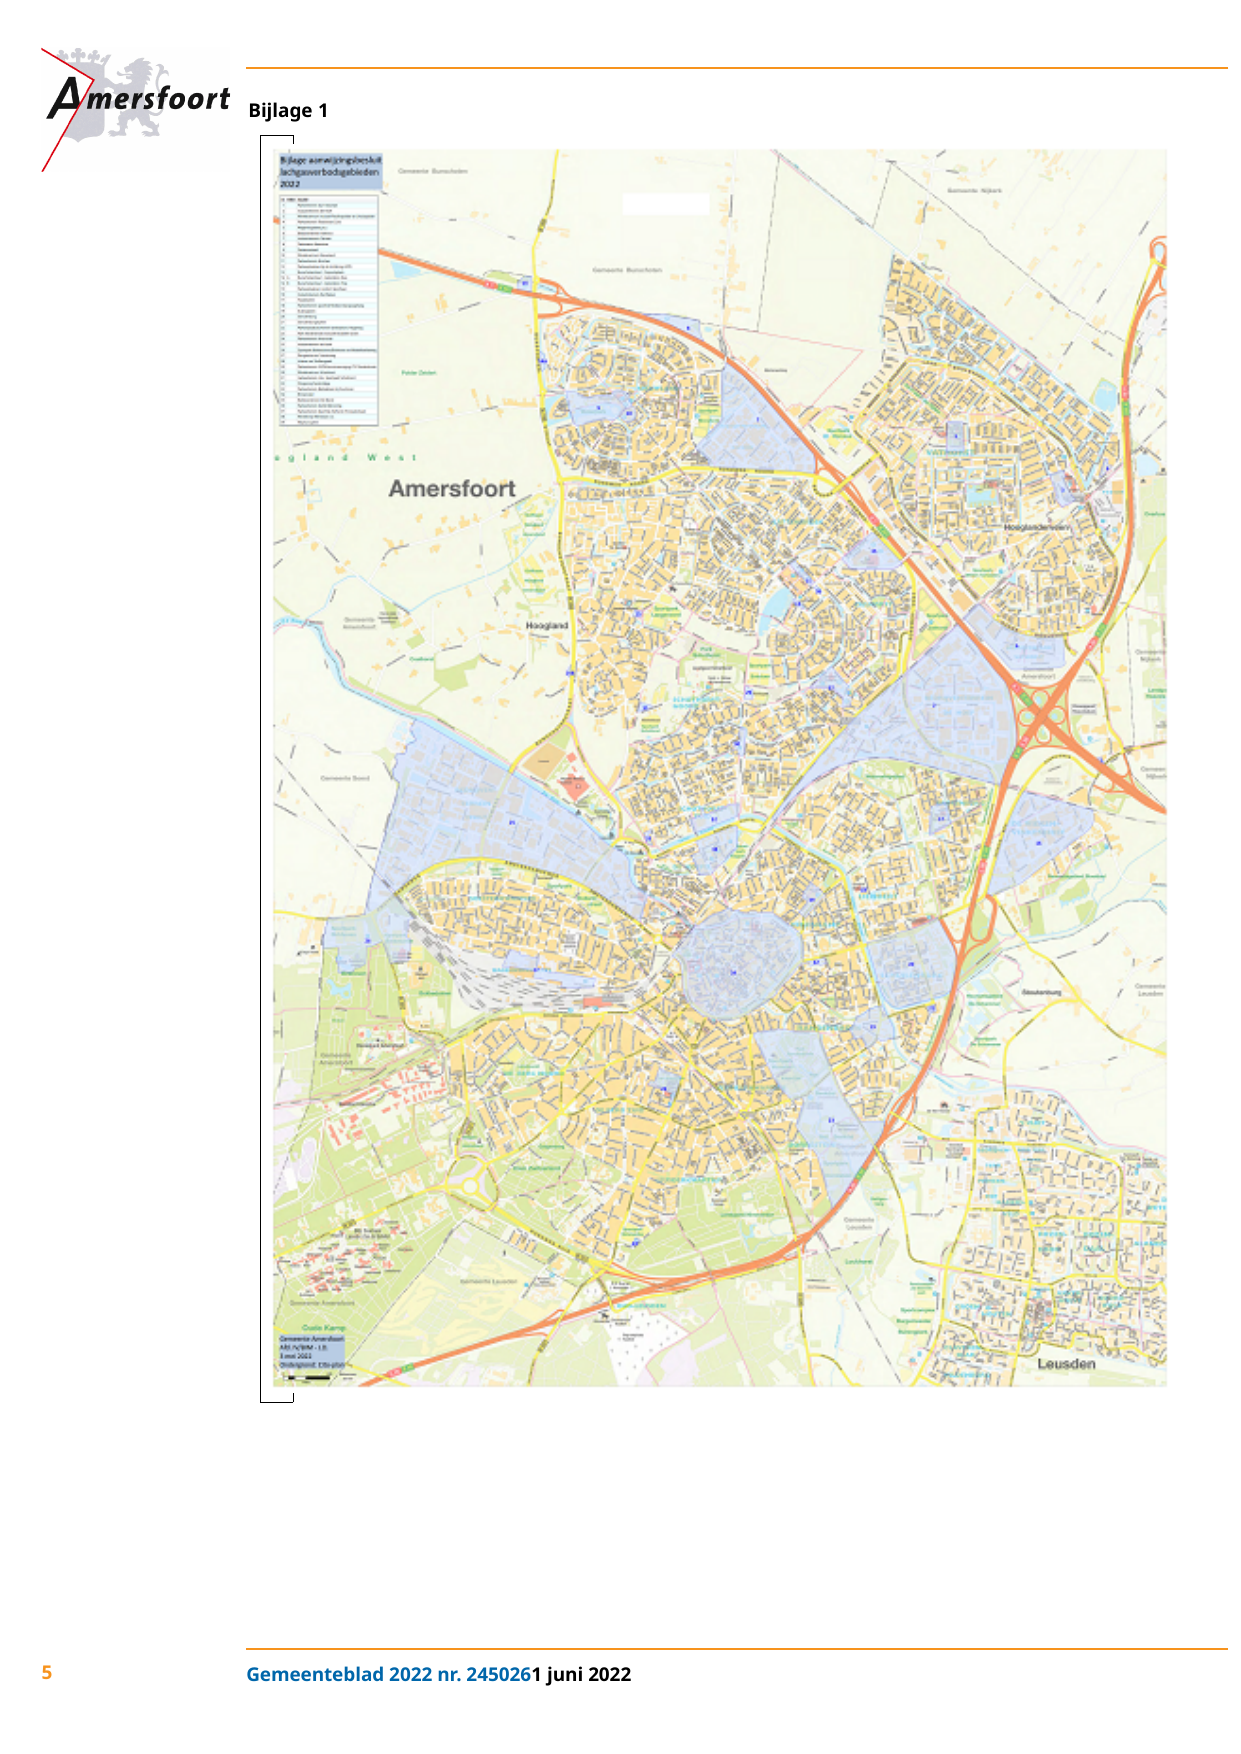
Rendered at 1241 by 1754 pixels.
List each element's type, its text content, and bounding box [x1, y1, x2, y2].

text Bijlage 1 [248, 95, 1152, 123]
picture [41, 47, 231, 172]
picture [268, 144, 1173, 1393]
